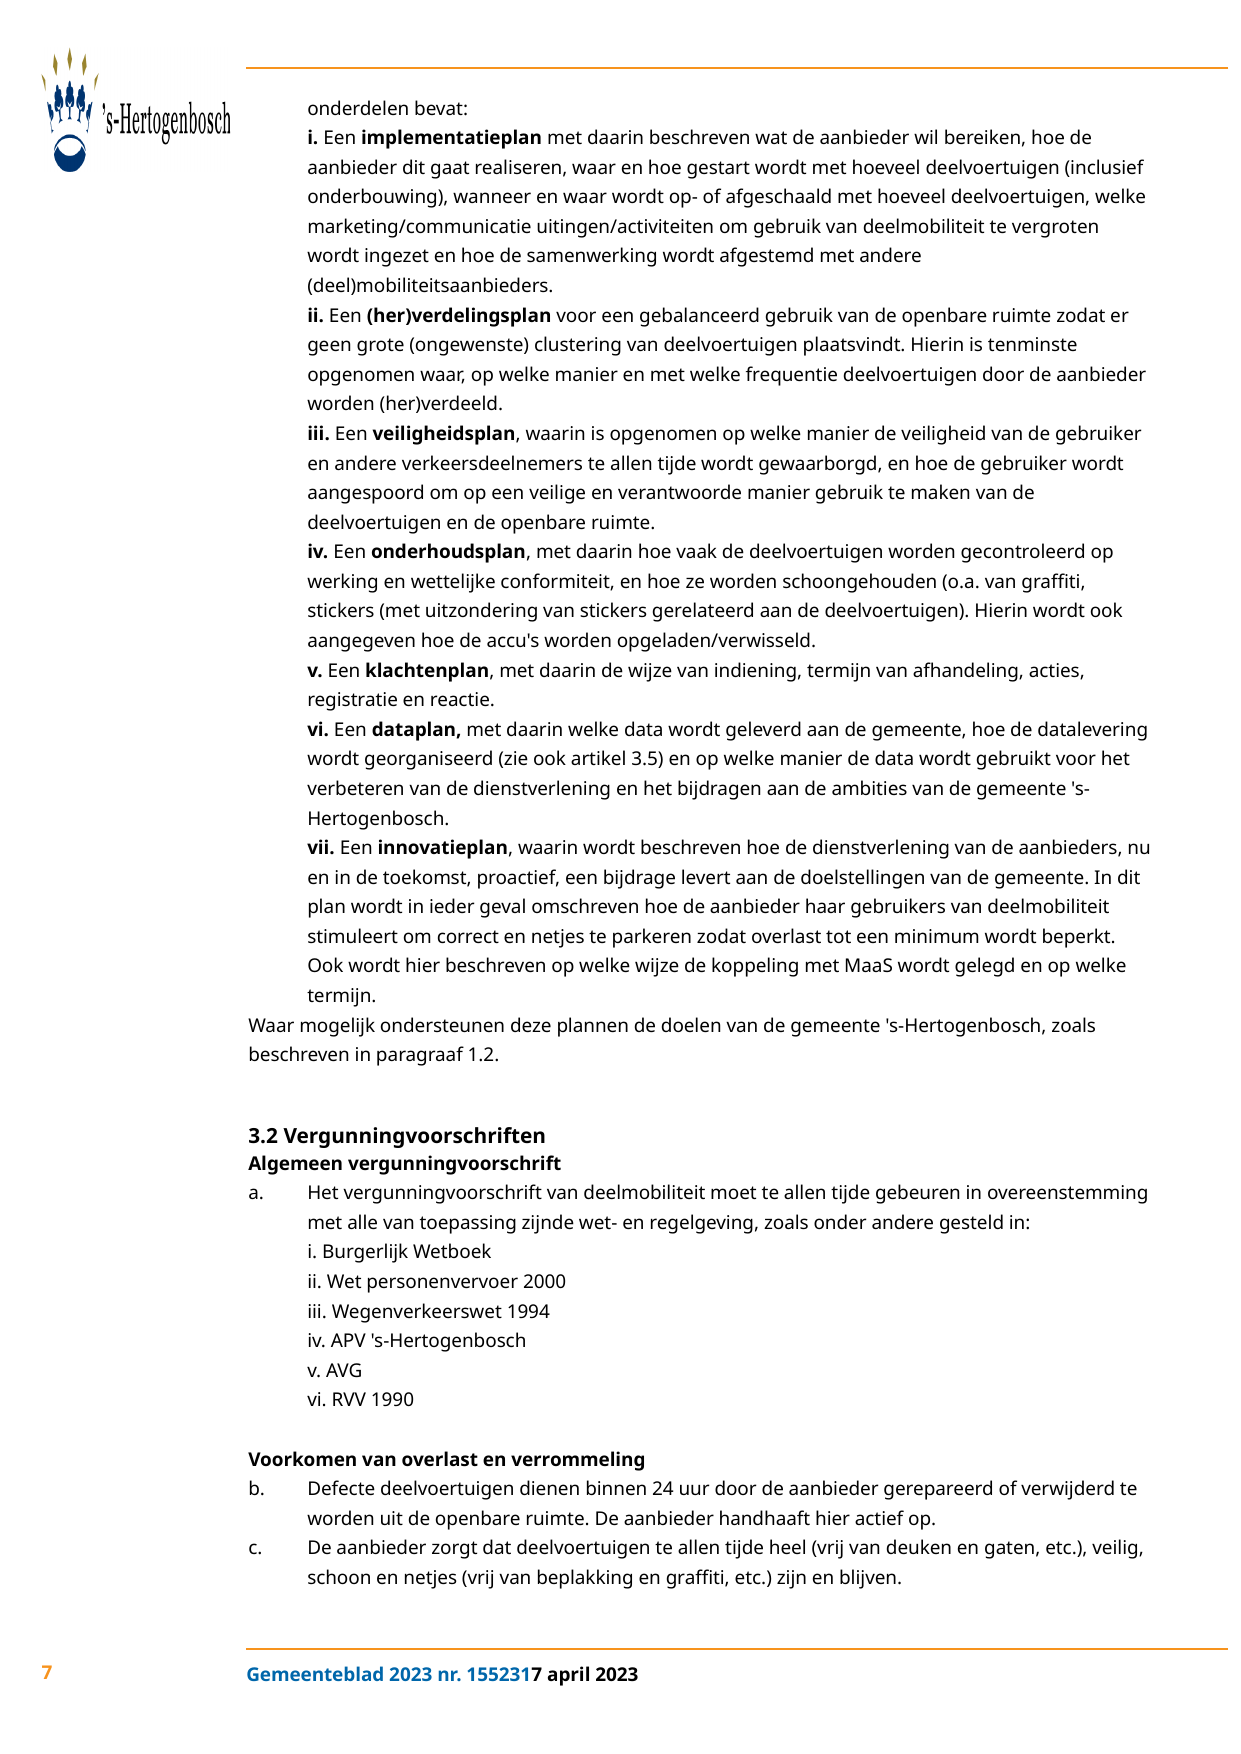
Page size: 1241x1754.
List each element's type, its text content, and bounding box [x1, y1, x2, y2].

list iii. Een veiligheidsplan, waarin is opgenomen op welke manier de veiligheid van de gebruiker en andere verkeersdeelnemers te allen tijde wordt gewaarborgd, en hoe de gebruiker wordt aangespoord om op een veilige en verantwoorde manier gebruik te maken van de deelvoertuigen en de openbare ruimte. [248, 420, 1152, 535]
list ii. Een (her)verdelingsplan voor een gebalanceerd gebruik van de openbare ruimte zodat er geen grote (ongewenste) clustering van deelvoertuigen plaatsvindt. Hierin is tenminste opgenomen waar, op welke manier en met welke frequentie deelvoertuigen door de aanbieder worden (her)verdeeld. [248, 302, 1152, 416]
list onderdelen bevat: [248, 95, 1152, 121]
list iv. APV 's-Hertogenbosch [248, 1327, 1152, 1353]
list i. Burgerlijk Wetboek [248, 1239, 1152, 1264]
text Algemeen vergunningvoorschrift [248, 1150, 1152, 1176]
text 3.2 Vergunningvoorschriften [248, 1121, 1152, 1150]
list v. Een klachtenplan, met daarin de wijze van indiening, termijn van afhandeling, acties, registratie en reactie. [248, 657, 1152, 712]
list vi. RVV 1990 [248, 1387, 1152, 1412]
list i. Een implementatieplan met daarin beschreven wat de aanbieder wil bereiken, hoe de aanbieder dit gaat realiseren, waar en hoe gestart wordt met hoeveel deelvoertuigen (inclusief onderbouwing), wanneer en waar wordt op- of afgeschaald met hoeveel deelvoertuigen, welke marketing/communicatie uitingen/activiteiten om gebruik van deelmobiliteit te vergroten wordt ingezet en hoe de samenwerking wordt afgestemd met andere (deel)mobiliteitsaanbieders. [248, 124, 1152, 298]
list iii. Wegenverkeerswet 1994 [248, 1298, 1152, 1323]
list iv. Een onderhoudsplan, met daarin hoe vaak de deelvoertuigen worden gecontroleerd op werking en wettelijke conformiteit, en hoe ze worden schoongehouden (o.a. van graffiti, stickers (met uitzondering van stickers gerelateerd aan de deelvoertuigen). Hierin wordt ook aangegeven hoe de accu's worden opgeladen/verwisseld. [248, 538, 1152, 653]
list vi. Een dataplan, met daarin welke data wordt geleverd aan de gemeente, hoe de datalevering wordt georganiseerd (zie ook artikel 3.5) en op welke manier de data wordt gebruikt voor het verbeteren van de dienstverlening en het bijdragen aan de ambities van de gemeente 's-Hertogenbosch. [248, 716, 1152, 831]
picture [41, 47, 231, 172]
list De aanbieder zorgt dat deelvoertuigen te allen tijde heel (vrij van deuken en gaten, etc.), veilig, schoon en netjes (vrij van beplakking en graffiti, etc.) zijn en blijven. [248, 1534, 1152, 1590]
text Voorkomen van overlast en verrommeling [248, 1446, 1152, 1471]
list vii. Een innovatieplan, waarin wordt beschreven hoe de dienstverlening van de aanbieders, nu en in de toekomst, proactief, een bijdrage levert aan de doelstellingen van de gemeente. In dit plan wordt in ieder geval omschreven hoe de aanbieder haar gebruikers van deelmobiliteit stimuleert om correct en netjes te parkeren zodat overlast tot een minimum wordt beperkt. Ook wordt hier beschreven op welke wijze de koppeling met MaaS wordt gelegd en op welke termijn. [248, 834, 1152, 1008]
list ii. Wet personenvervoer 2000 [248, 1268, 1152, 1294]
text Waar mogelijk ondersteunen deze plannen de doelen van de gemeente 's-Hertogenbosch, zoals beschreven in paragraaf 1.2. [248, 1012, 1152, 1067]
list Het vergunningvoorschrift van deelmobiliteit moet te allen tijde gebeuren in overeenstemming met alle van toepassing zijnde wet- en regelgeving, zoals onder andere gesteld in: [248, 1179, 1152, 1235]
list Defecte deelvoertuigen dienen binnen 24 uur door de aanbieder gerepareerd of verwijderd te worden uit de openbare ruimte. De aanbieder handhaaft hier actief op. [248, 1475, 1152, 1531]
list v. AVG [248, 1357, 1152, 1383]
